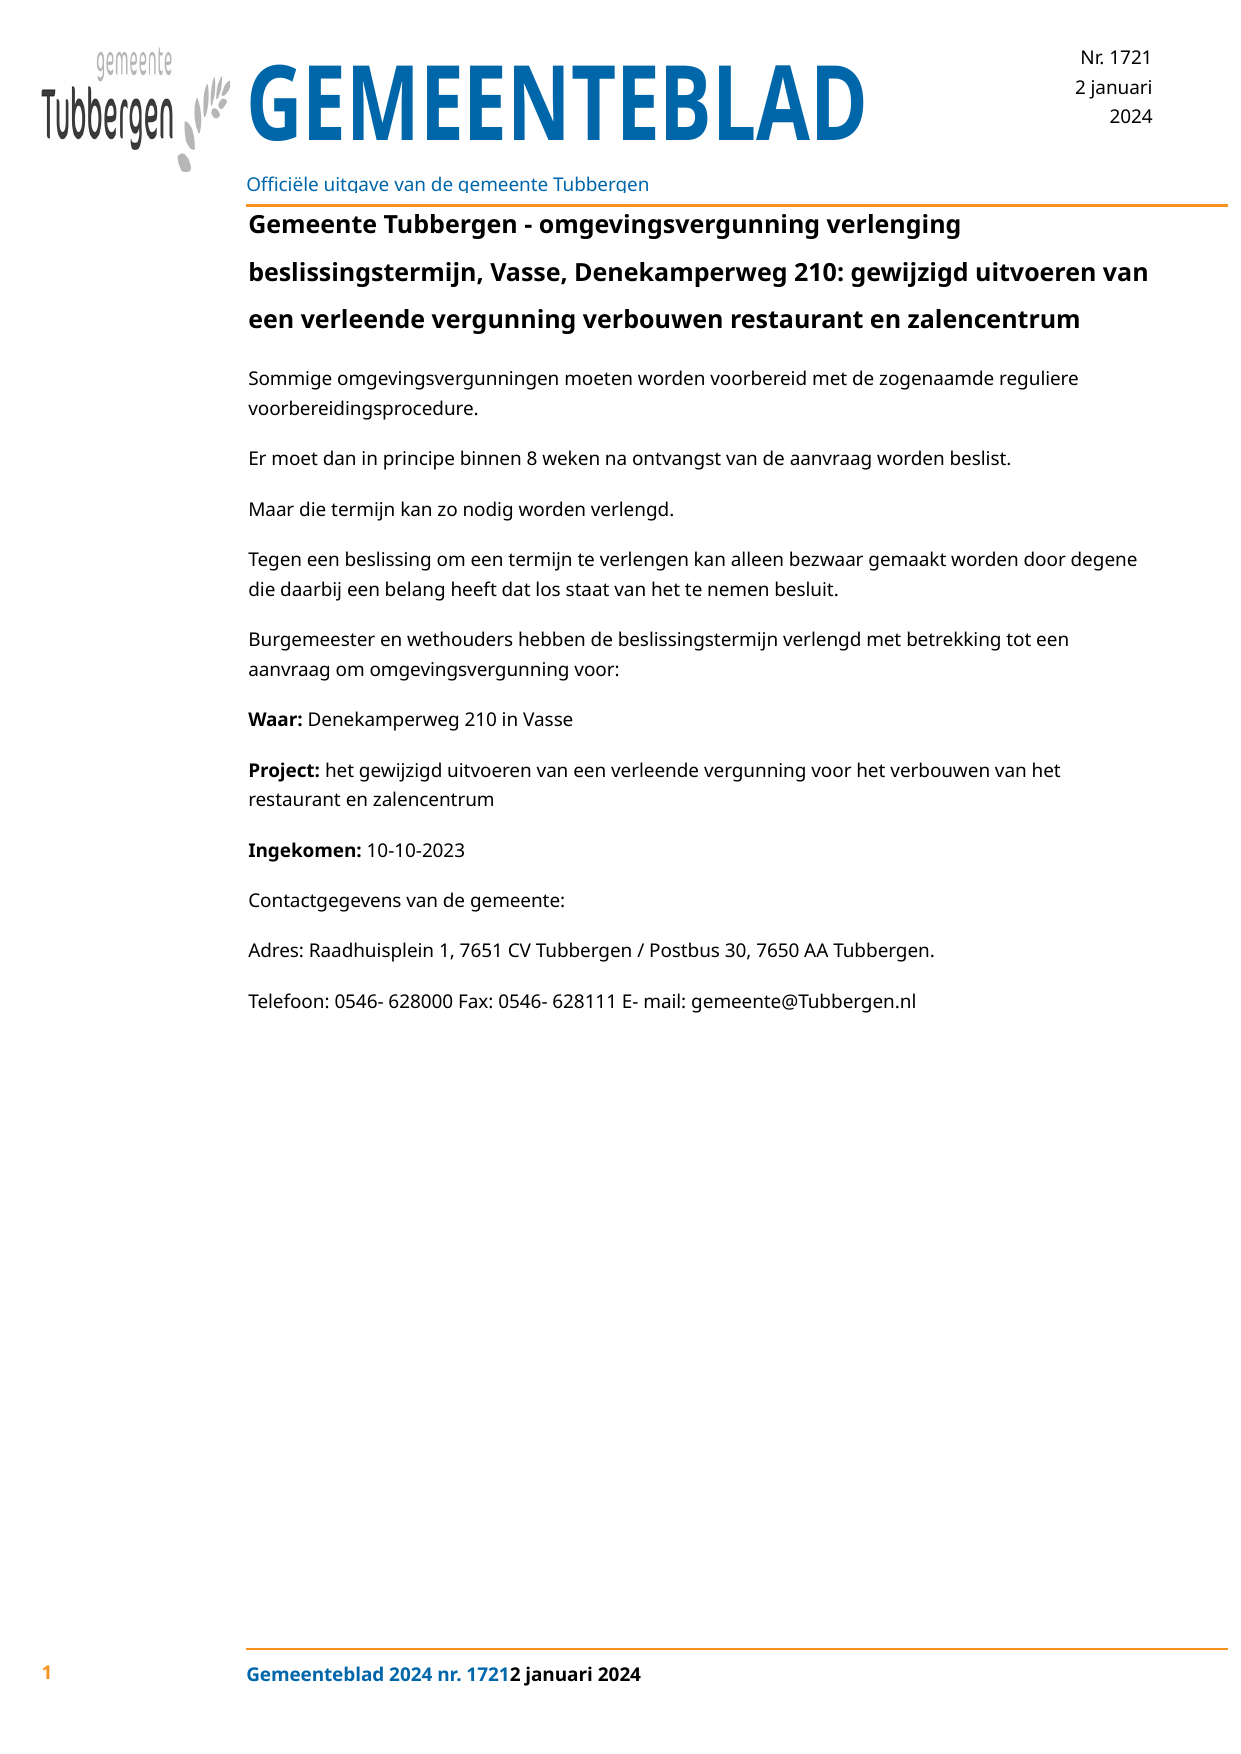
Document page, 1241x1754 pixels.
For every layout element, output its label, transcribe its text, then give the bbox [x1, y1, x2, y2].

text Adres: Raadhuisplein 1, 7651 CV Tubbergen / Postbus 30, 7650 AA Tubbergen. [248, 938, 1152, 963]
text Gemeente Tubbergen - omgevingsvergunning verlenging beslissingstermijn, Vasse, Denekamperweg 210: gewijzigd uitvoeren van een verleende vergunning verbouwen restaurant en zalencentrum [248, 207, 1152, 336]
text Waar: Denekamperweg 210 in Vasse [248, 706, 1152, 732]
text Tegen een beslissing om een termijn te verlengen kan alleen bezwaar gemaakt worden door degene die daarbij een belang heeft dat los staat van het te nemen besluit. [248, 546, 1152, 602]
picture [41, 47, 231, 172]
text Burgemeester en wethouders hebben de beslissingstermijn verlengd met betrekking tot een aanvraag om omgevingsvergunning voor: [248, 626, 1152, 682]
text Telefoon: 0546- 628000 Fax: 0546- 628111 E- mail: gemeente@Tubbergen.nl [248, 988, 1152, 1014]
text Contactgegevens van de gemeente: [248, 887, 1152, 913]
text Project: het gewijzigd uitvoeren van een verleende vergunning voor het verbouwen van het restaurant en zalencentrum [248, 757, 1152, 812]
text Sommige omgevingsvergunningen moeten worden voorbereid met de zogenaamde reguliere voorbereidingsprocedure. [248, 366, 1152, 421]
text Maar die termijn kan zo nodig worden verlengd. [248, 496, 1152, 522]
text Er moet dan in principe binnen 8 weken na ontvangst van de aanvraag worden beslist. [248, 446, 1152, 471]
text Ingekomen: 10-10-2023 [248, 837, 1152, 862]
